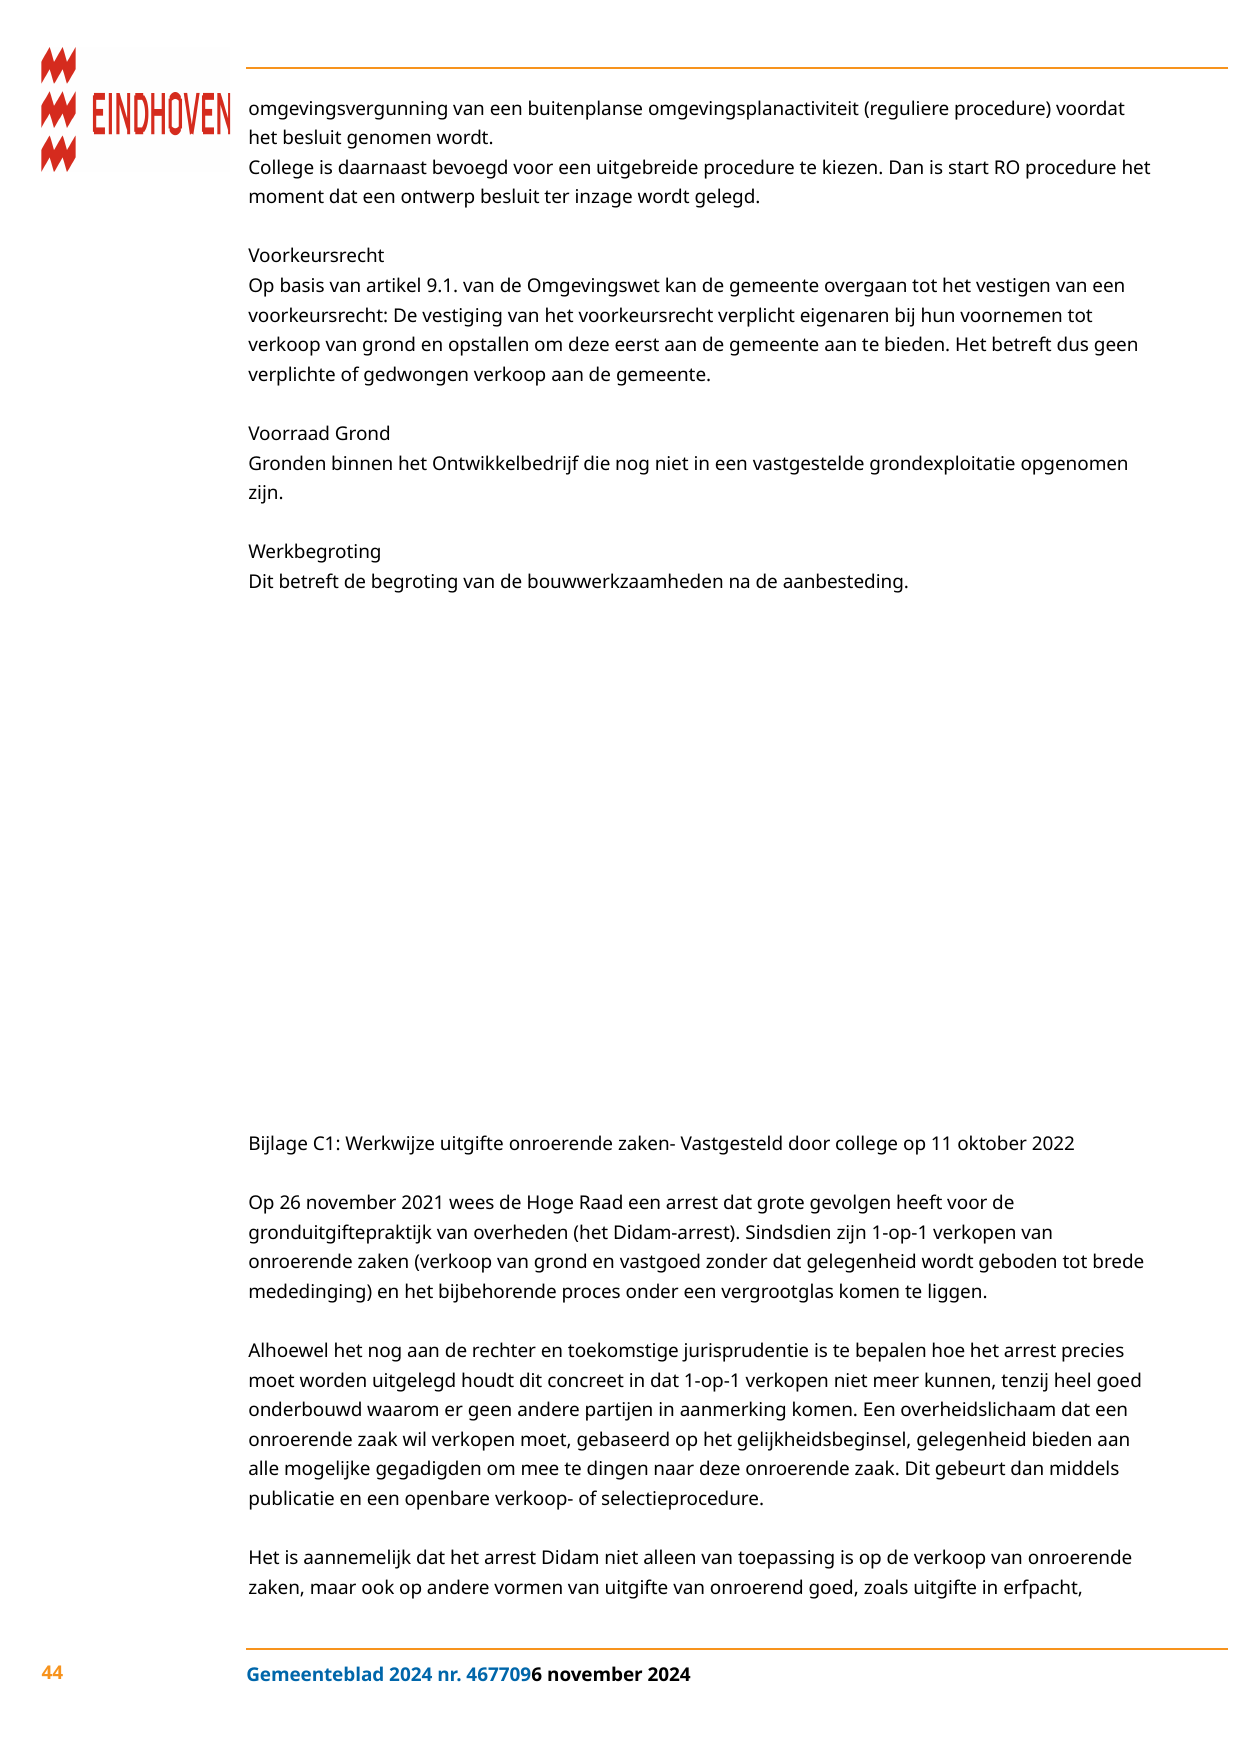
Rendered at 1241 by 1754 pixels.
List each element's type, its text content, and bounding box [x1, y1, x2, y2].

text Alhoewel het nog aan de rechter en toekomstige jurisprudentie is te bepalen hoe het arrest precies moet worden uitgelegd houdt dit concreet in dat 1-op-1 verkopen niet meer kunnen, tenzij heel goed onderbouwd waarom er geen andere partijen in aanmerking komen. Een overheidslichaam dat een onroerende zaak wil verkopen moet, ­gebaseerd op het gelijkheidsbeginsel, gelegenheid bieden aan alle mogelijke gegadigden om mee te dingen naar deze onroerende zaak. Dit gebeurt dan middels publicatie en een openbare verkoop- of selectieprocedure. [248, 1337, 1152, 1511]
text Bijlage C1: Werkwijze uitgifte ­onroerende zaken- Vastgesteld door college op 11 oktober 2022 [248, 1130, 1152, 1156]
text omgevingsvergunning van een buitenplanse omgevingsplanactiviteit (reguliere procedure) voordat het besluit genomen wordt. [248, 95, 1152, 150]
text Voorraad Grond [248, 420, 1152, 446]
text Gronden binnen het Ontwikkelbedrijf die nog niet in een vastgestelde grondexploitatie opgenomen zijn. [248, 450, 1152, 505]
text Op 26 november 2021 wees de Hoge Raad een arrest dat grote gevolgen heeft voor de gronduitgiftepraktijk van overheden (het Didam-arrest). Sindsdien zijn 1-op-1 verkopen van onroerende zaken (verkoop van grond en ­vastgoed zonder dat gelegenheid wordt geboden tot brede mededinging) en het bijbehorende proces onder een vergrootglas komen te liggen. [248, 1189, 1152, 1304]
picture [41, 47, 231, 172]
text Dit betreft de begroting van de bouwwerkzaamheden na de aanbesteding. [248, 568, 1152, 594]
text Werkbegroting [248, 538, 1152, 564]
text Het is aannemelijk dat het arrest Didam niet alleen van toepassing is op de verkoop van onroerende zaken, maar ook op andere vormen van uitgifte van onroerend goed, zoals uitgifte in erfpacht, [248, 1544, 1152, 1600]
text College is daarnaast bevoegd voor een uitgebreide procedure te kiezen. Dan is start RO procedure het moment dat een ontwerp besluit ter inzage wordt gelegd. [248, 154, 1152, 209]
text Voorkeursrecht [248, 243, 1152, 268]
text Op basis van artikel 9.1. van de Omgevingswet kan de gemeente overgaan tot het vestigen van een voorkeursrecht: De vestiging van het voorkeursrecht verplicht eigenaren bij hun voornemen tot verkoop van grond en opstallen om deze eerst aan de gemeente aan te bieden. Het betreft dus geen verplichte of gedwongen verkoop aan de gemeente. [248, 272, 1152, 387]
